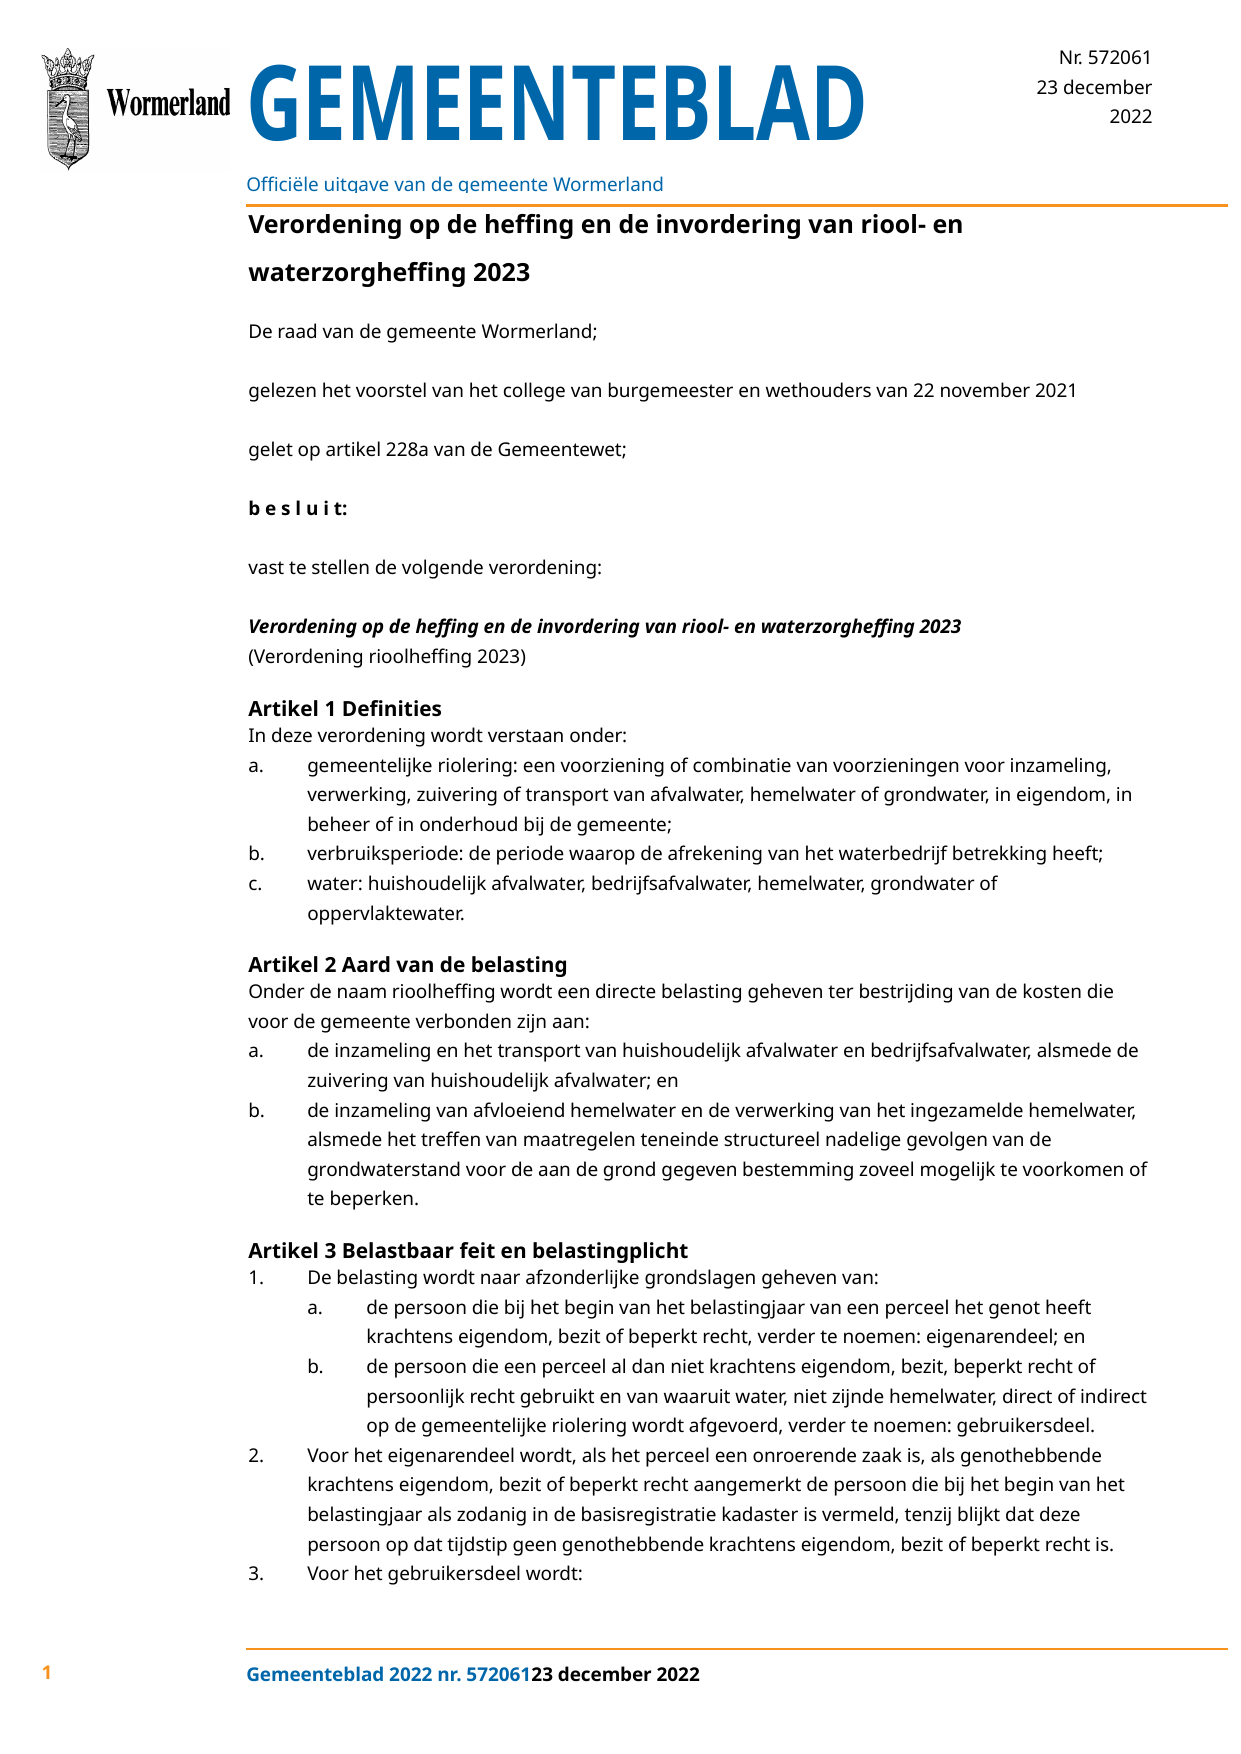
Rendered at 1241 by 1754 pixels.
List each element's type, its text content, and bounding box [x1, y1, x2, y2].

list de persoon die een perceel al dan niet krachtens eigendom, bezit, beperkt recht of persoonlijk recht gebruikt en van waaruit water, niet zijnde hemelwater, direct of indirect op de gemeentelijke riolering wordt afgevoerd, verder te noemen: gebruikersdeel. [307, 1353, 1152, 1438]
list verbruiksperiode: de periode waarop de afrekening van het waterbedrijf betrekking heeft; [248, 841, 1152, 866]
text In deze verordening wordt verstaan onder: [248, 722, 1152, 748]
list de inzameling van afvloeiend hemelwater en de verwerking van het ingezamelde hemelwater, alsmede het treffen van maatregelen teneinde structureel nadelige gevolgen van de grondwaterstand voor de aan de grond gegeven bestemming zoveel mogelijk te voorkomen of te beperken. [248, 1097, 1152, 1211]
list De belasting wordt naar afzonderlijke grondslagen geheven van: [248, 1264, 1152, 1290]
list de inzameling en het transport van huishoudelijk afvalwater en bedrijfsafvalwater, alsmede de zuivering van huishoudelijk afvalwater; en [248, 1038, 1152, 1093]
text b e s l u i t: [248, 495, 1152, 521]
list de persoon die bij het begin van het belastingjaar van een perceel het genot heeft krachtens eigendom, bezit of beperkt recht, verder te noemen: eigenarendeel; en [307, 1294, 1152, 1349]
text Verordening op de heffing en de invordering van riool- en waterzorgheffing 2023 [248, 207, 1152, 288]
list gemeentelijke riolering: een voorziening of combinatie van voorzieningen voor inzameling, verwerking, zuivering of transport van afvalwater, hemelwater of grondwater, in eigendom, in beheer of in onderhoud bij de gemeente; [248, 752, 1152, 837]
text Verordening op de heffing en de invordering van riool- en waterzorgheffing 2023 [248, 614, 1152, 639]
list Voor het gebruikersdeel wordt: [248, 1560, 1152, 1586]
text gelezen het voorstel van het college van burgemeester en wethouders van 22 november 2021 [248, 377, 1152, 403]
text vast te stellen de volgende verordening: [248, 554, 1152, 580]
text gelet op artikel 228a van de Gemeentewet; [248, 436, 1152, 462]
text Artikel 3 Belastbaar feit en belastingplicht [248, 1236, 1152, 1264]
text Artikel 2 Aard van de belasting [248, 950, 1152, 978]
text (Verordening rioolheffing 2023) [248, 643, 1152, 669]
text Artikel 1 Definities [248, 694, 1152, 722]
text Onder de naam rioolheffing wordt een directe belasting geheven ter bestrijding van de kosten die voor de gemeente verbonden zijn aan: [248, 978, 1152, 1034]
text De raad van de gemeente Wormerland; [248, 318, 1152, 344]
list Voor het eigenarendeel wordt, als het perceel een onroerende zaak is, als genothebbende krachtens eigendom, bezit of beperkt recht aangemerkt de persoon die bij het begin van het belastingjaar als zodanig in de basisregistratie kadaster is vermeld, tenzij blijkt dat deze persoon op dat tijdstip geen genothebbende krachtens eigendom, bezit of beperkt recht is. [248, 1442, 1152, 1556]
list water: huishoudelijk afvalwater, bedrijfsafvalwater, hemelwater, grondwater of oppervlaktewater. [248, 870, 1152, 925]
picture [41, 47, 231, 172]
